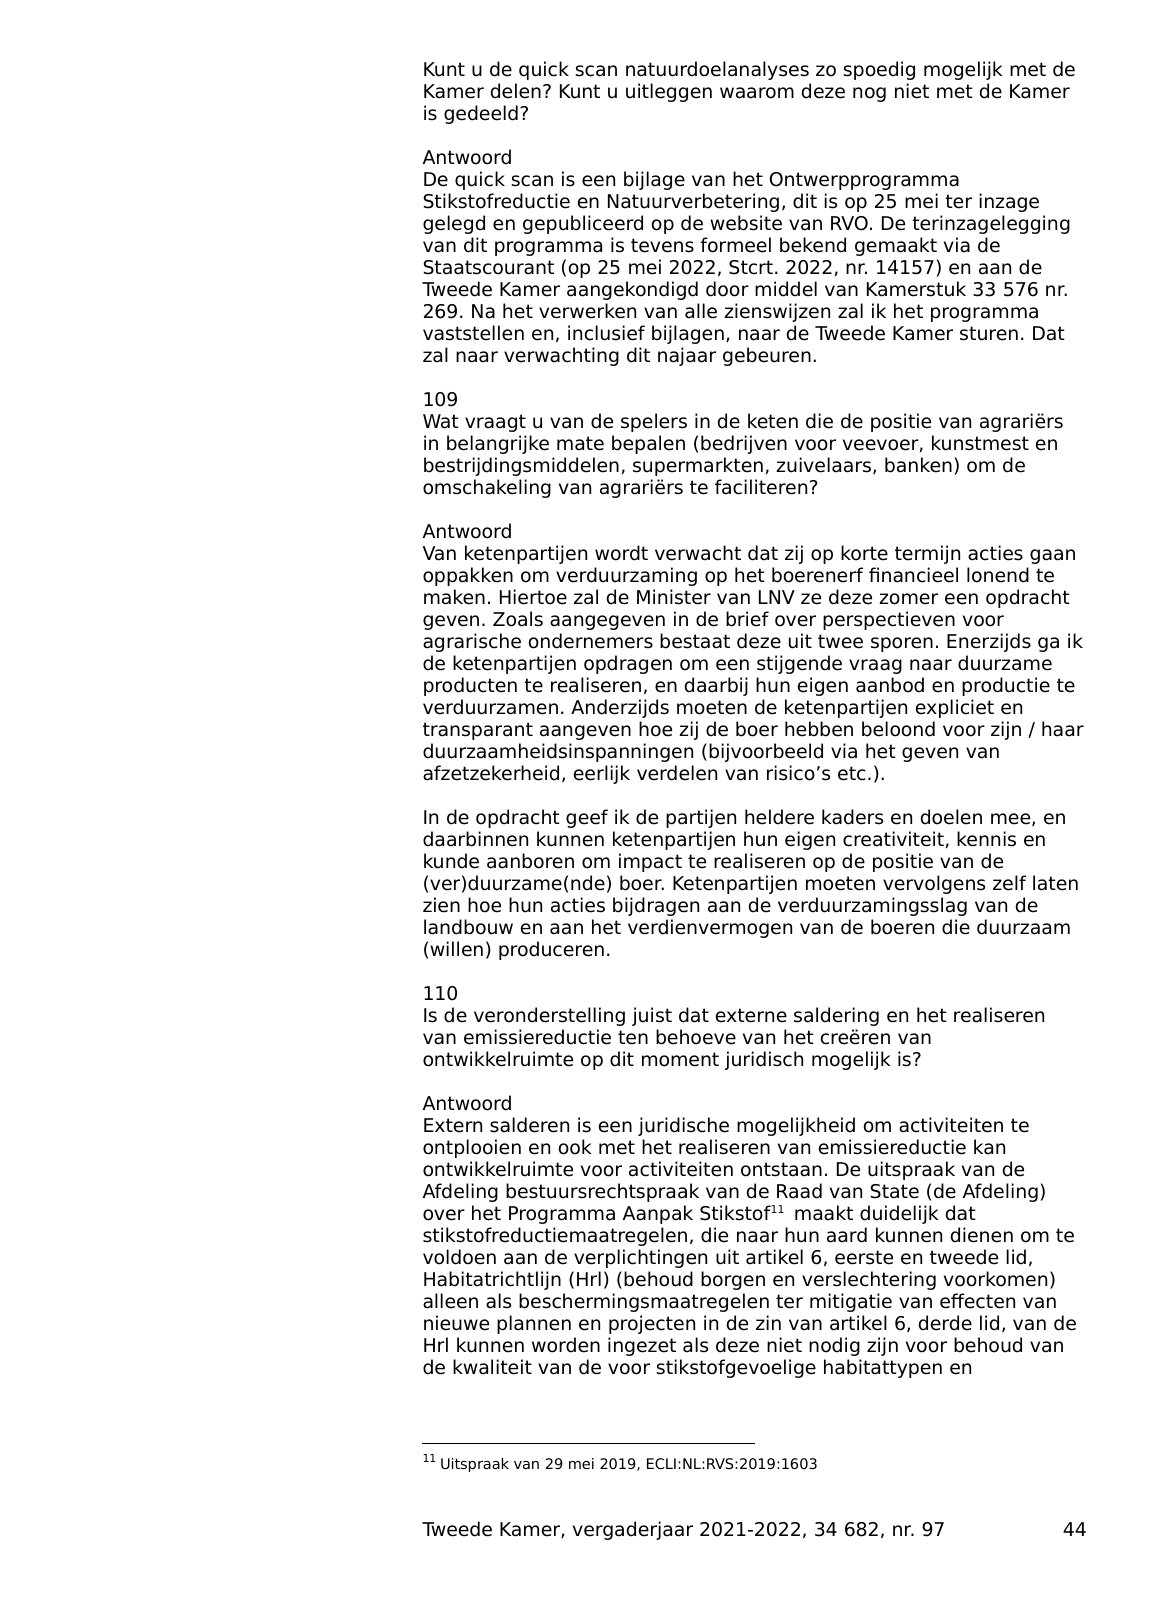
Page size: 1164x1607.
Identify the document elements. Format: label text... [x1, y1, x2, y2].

text De quick scan is een bijlage van het Ontwerpprogramma Stikstofreductie en Natuurverbetering, dit is op 25 mei ter inzage gelegd en gepubliceerd op de website van RVO. De terinzagelegging van dit programma is tevens formeel bekend gemaakt via de Staatscourant (op 25 mei 2022, Stcrt. 2022, nr. 14157) en aan de Tweede Kamer aangekondigd door middel van Kamerstuk 33 576 nr. 269. Na het verwerken van alle zienswijzen zal ik het programma vaststellen en, inclusief bijlagen, naar de Tweede Kamer sturen. Dat zal naar verwachting dit najaar gebeuren. [422, 169, 1087, 367]
text In de opdracht geef ik de partijen heldere kaders en doelen mee, en daarbinnen kunnen ketenpartijen hun eigen creativiteit, kennis en kunde aanboren om impact te realiseren op de positie van de (ver)duurzame(nde) boer. Ketenpartijen moeten vervolgens zelf laten zien hoe hun acties bijdragen aan de verduurzamingsslag van de landbouw en aan het verdienvermogen van de boeren die duurzaam (willen) produceren. [422, 807, 1087, 961]
text Is de veronderstelling juist dat externe saldering en het realiseren van emissiereductie ten behoeve van het creëren van ontwikkelruimte op dit moment juridisch mogelijk is? [422, 1005, 1087, 1071]
text Antwoord [422, 1093, 1087, 1115]
text Antwoord [422, 521, 1087, 543]
text Extern salderen is een juridische mogelijkheid om activiteiten te ontplooien en ook met het realiseren van emissiereductie kan ontwikkelruimte voor activiteiten ontstaan. De uitspraak van de Afdeling bestuursrechtspraak van de Raad van State (de Afdeling) over het Programma Aanpak Stikstof maakt duidelijk dat stikstofreductiemaatregelen, die naar hun aard kunnen dienen om te voldoen aan de verplichtingen uit artikel 6, eerste en tweede lid, Habitatrichtlijn (Hrl) (behoud borgen en verslechtering voorkomen) alleen als beschermingsmaatregelen ter mitigatie van effecten van nieuwe plannen en projecten in de zin van artikel 6, derde lid, van de Hrl kunnen worden ingezet als deze niet nodig zijn voor behoud van de kwaliteit van de voor stikstofgevoelige habitattypen en [422, 1115, 1087, 1379]
text Antwoord [422, 147, 1087, 169]
text 109 [422, 389, 1087, 411]
text Van ketenpartijen wordt verwacht dat zij op korte termijn acties gaan oppakken om verduurzaming op het boerenerf financieel lonend te maken. Hiertoe zal de Minister van LNV ze deze zomer een opdracht geven. Zoals aangegeven in de brief over perspectieven voor agrarische ondernemers bestaat deze uit twee sporen. Enerzijds ga ik de ketenpartijen opdragen om een stijgende vraag naar duurzame producten te realiseren, en daarbij hun eigen aanbod en productie te verduurzamen. Anderzijds moeten de ketenpartijen expliciet en transparant aangeven hoe zij de boer hebben beloond voor zijn / haar duurzaamheidsinspanningen (bijvoorbeeld via het geven van afzetzekerheid, eerlijk verdelen van risico’s etc.). [422, 543, 1087, 785]
text Uitspraak van 29 mei 2019, ECLI:NL:RVS:2019:1603 [422, 1452, 1087, 1474]
text Wat vraagt u van de spelers in de keten die de positie van agrariërs in belangrijke mate bepalen (bedrijven voor veevoer, kunstmest en bestrijdingsmiddelen, supermarkten, zuivelaars, banken) om de omschakeling van agrariërs te faciliteren? [422, 411, 1087, 499]
text 110 [422, 983, 1087, 1005]
text Kunt u de quick scan natuurdoelanalyses zo spoedig mogelijk met de Kamer delen? Kunt u uitleggen waarom deze nog niet met de Kamer is gedeeld? [422, 59, 1087, 125]
